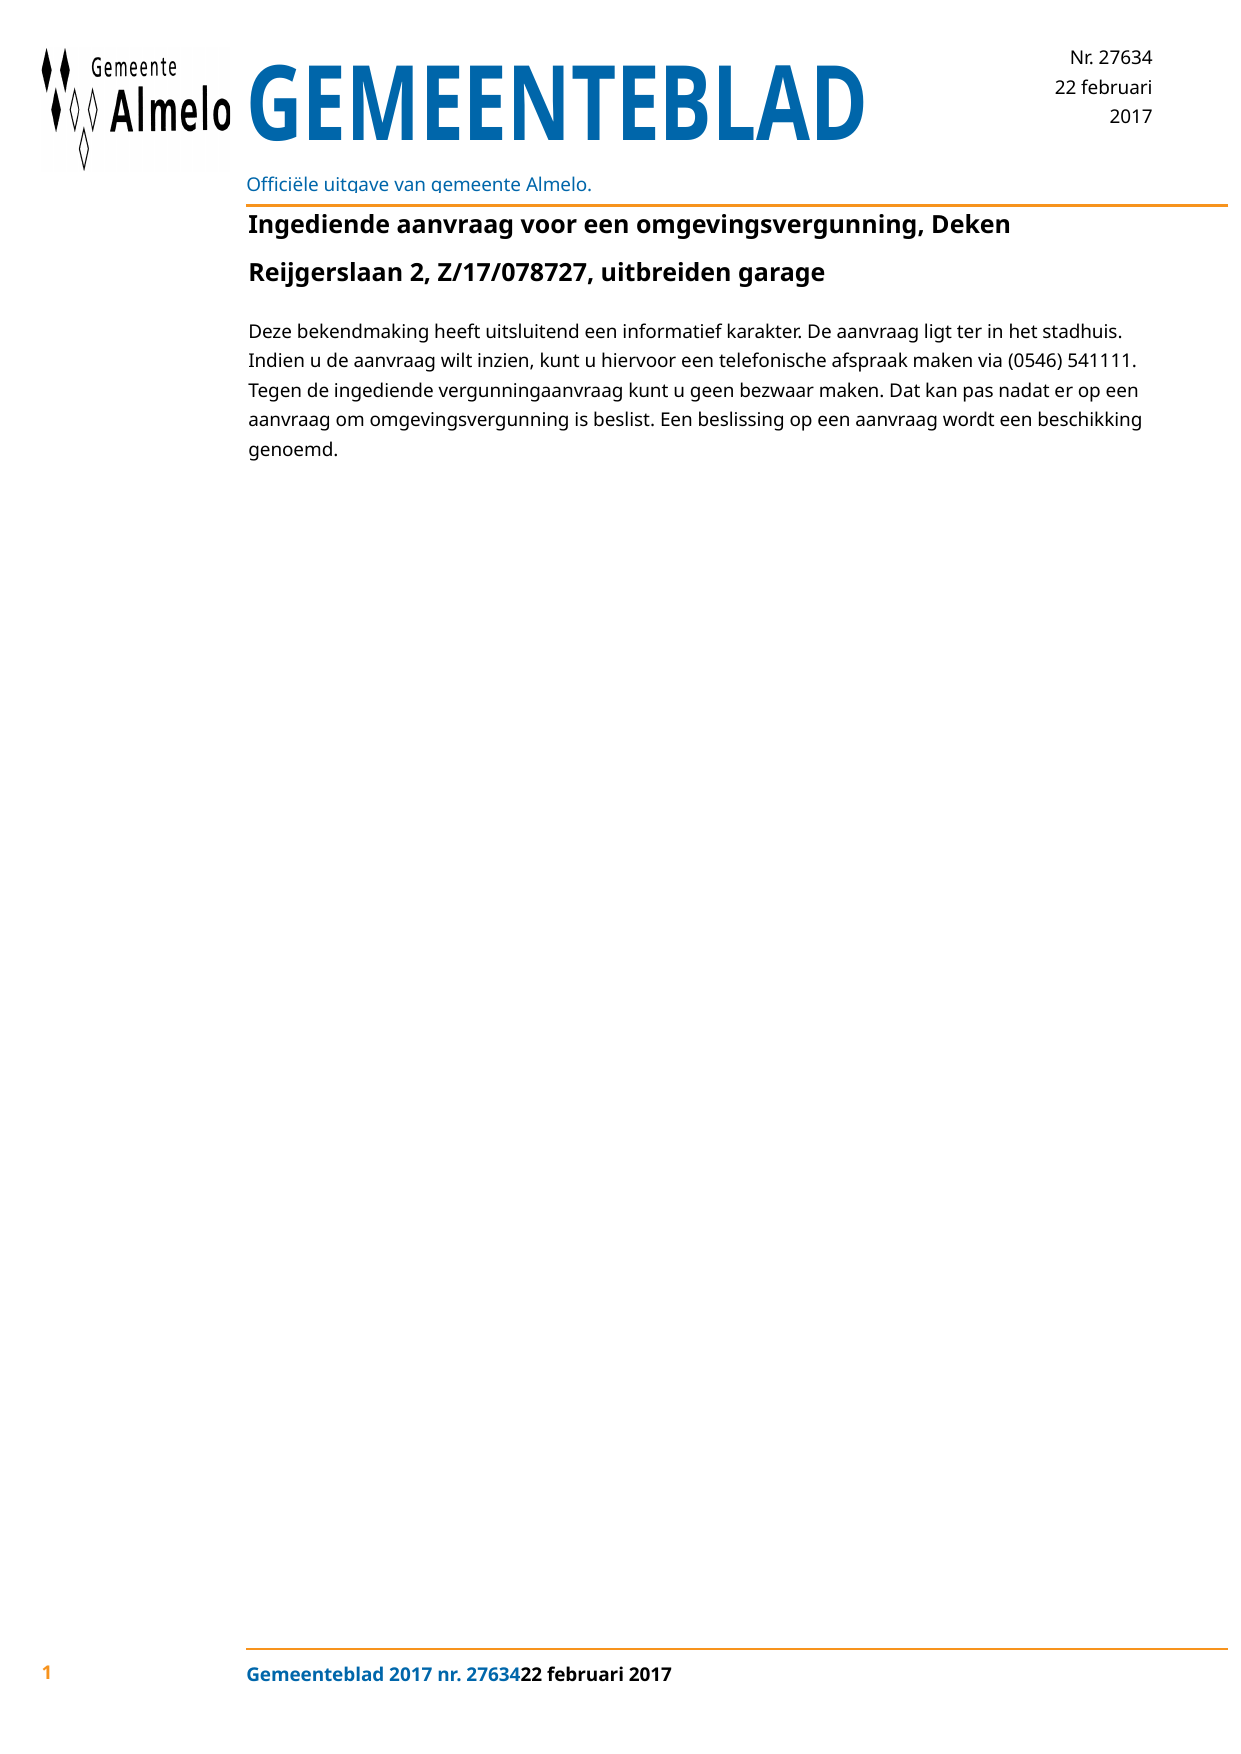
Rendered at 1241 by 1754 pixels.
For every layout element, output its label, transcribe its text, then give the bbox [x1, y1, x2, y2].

text Deze bekendmaking heeft uitsluitend een informatief karakter. De aanvraag ligt ter in het stadhuis. Indien u de aanvraag wilt inzien, kunt u hiervoor een telefonische afspraak maken via (0546) 541111. Tegen de ingediende vergunningaanvraag kunt u geen bezwaar maken. Dat kan pas nadat er op een aanvraag om omgevingsvergunning is beslist. Een beslissing op een aanvraag wordt een beschikking genoemd. [248, 318, 1152, 462]
picture [41, 47, 231, 172]
text Ingediende aanvraag voor een omgevingsvergunning, Deken Reijgerslaan 2, Z/17/078727, uitbreiden garage [248, 207, 1152, 288]
